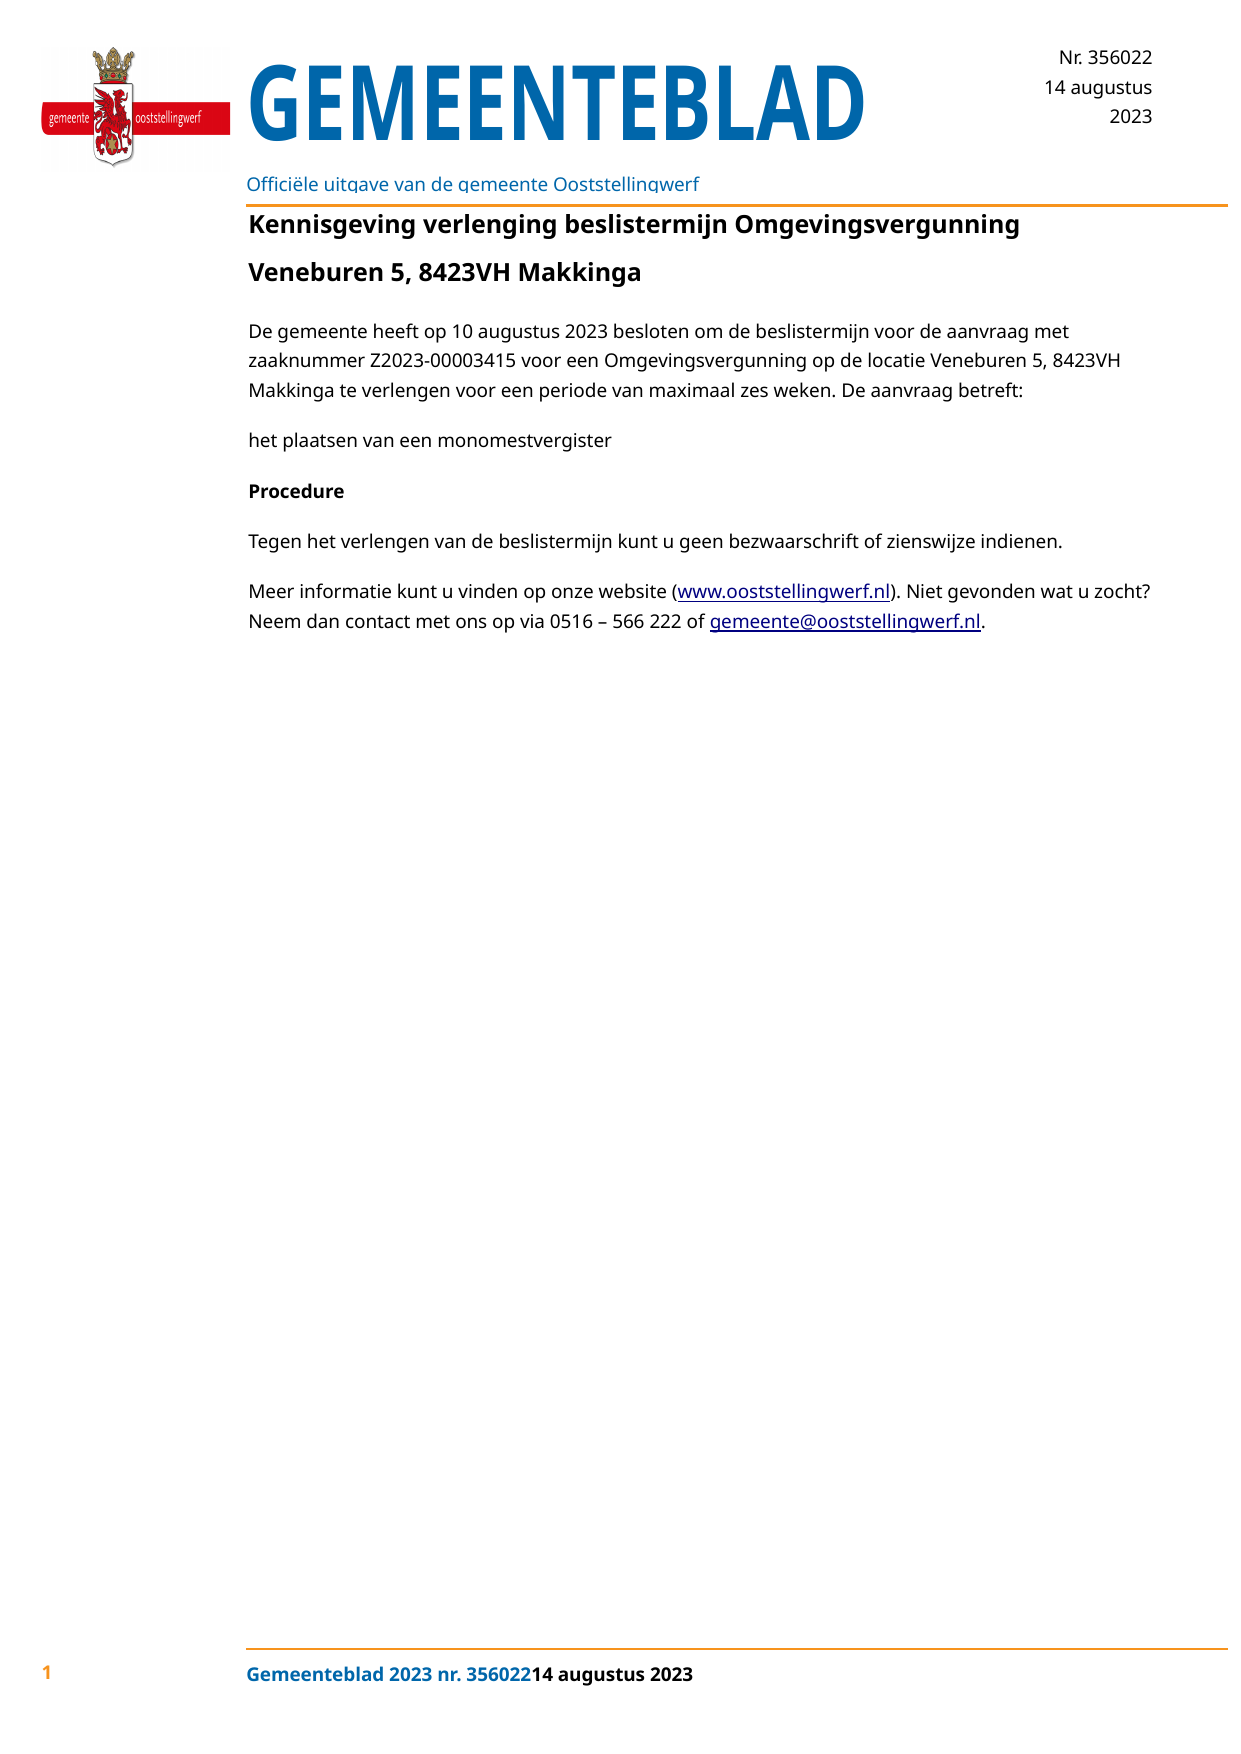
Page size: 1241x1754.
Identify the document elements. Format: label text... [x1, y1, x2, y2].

text Tegen het verlengen van de beslistermijn kunt u geen bezwaarschrift of zienswijze indienen. [248, 528, 1152, 554]
text Meer informatie kunt u vinden op onze website (www.ooststellingwerf.nl). Niet gevonden wat u zocht? Neem dan contact met ons op via 0516 – 566 222 of gemeente@ooststellingwerf.nl. [248, 579, 1152, 634]
text het plaatsen van een monomestvergister [248, 427, 1152, 453]
picture [41, 47, 231, 172]
text Procedure [248, 478, 1152, 504]
text De gemeente heeft op 10 augustus 2023 besloten om de beslistermijn voor de aanvraag met zaaknummer Z2023-00003415 voor een Omgevingsvergunning op de locatie Veneburen 5, 8423VH Makkinga te verlengen voor een periode van maximaal zes weken. De aanvraag betreft: [248, 318, 1152, 403]
text Kennisgeving verlenging beslistermijn Omgevingsvergunning Veneburen 5, 8423VH Makkinga [248, 207, 1152, 288]
